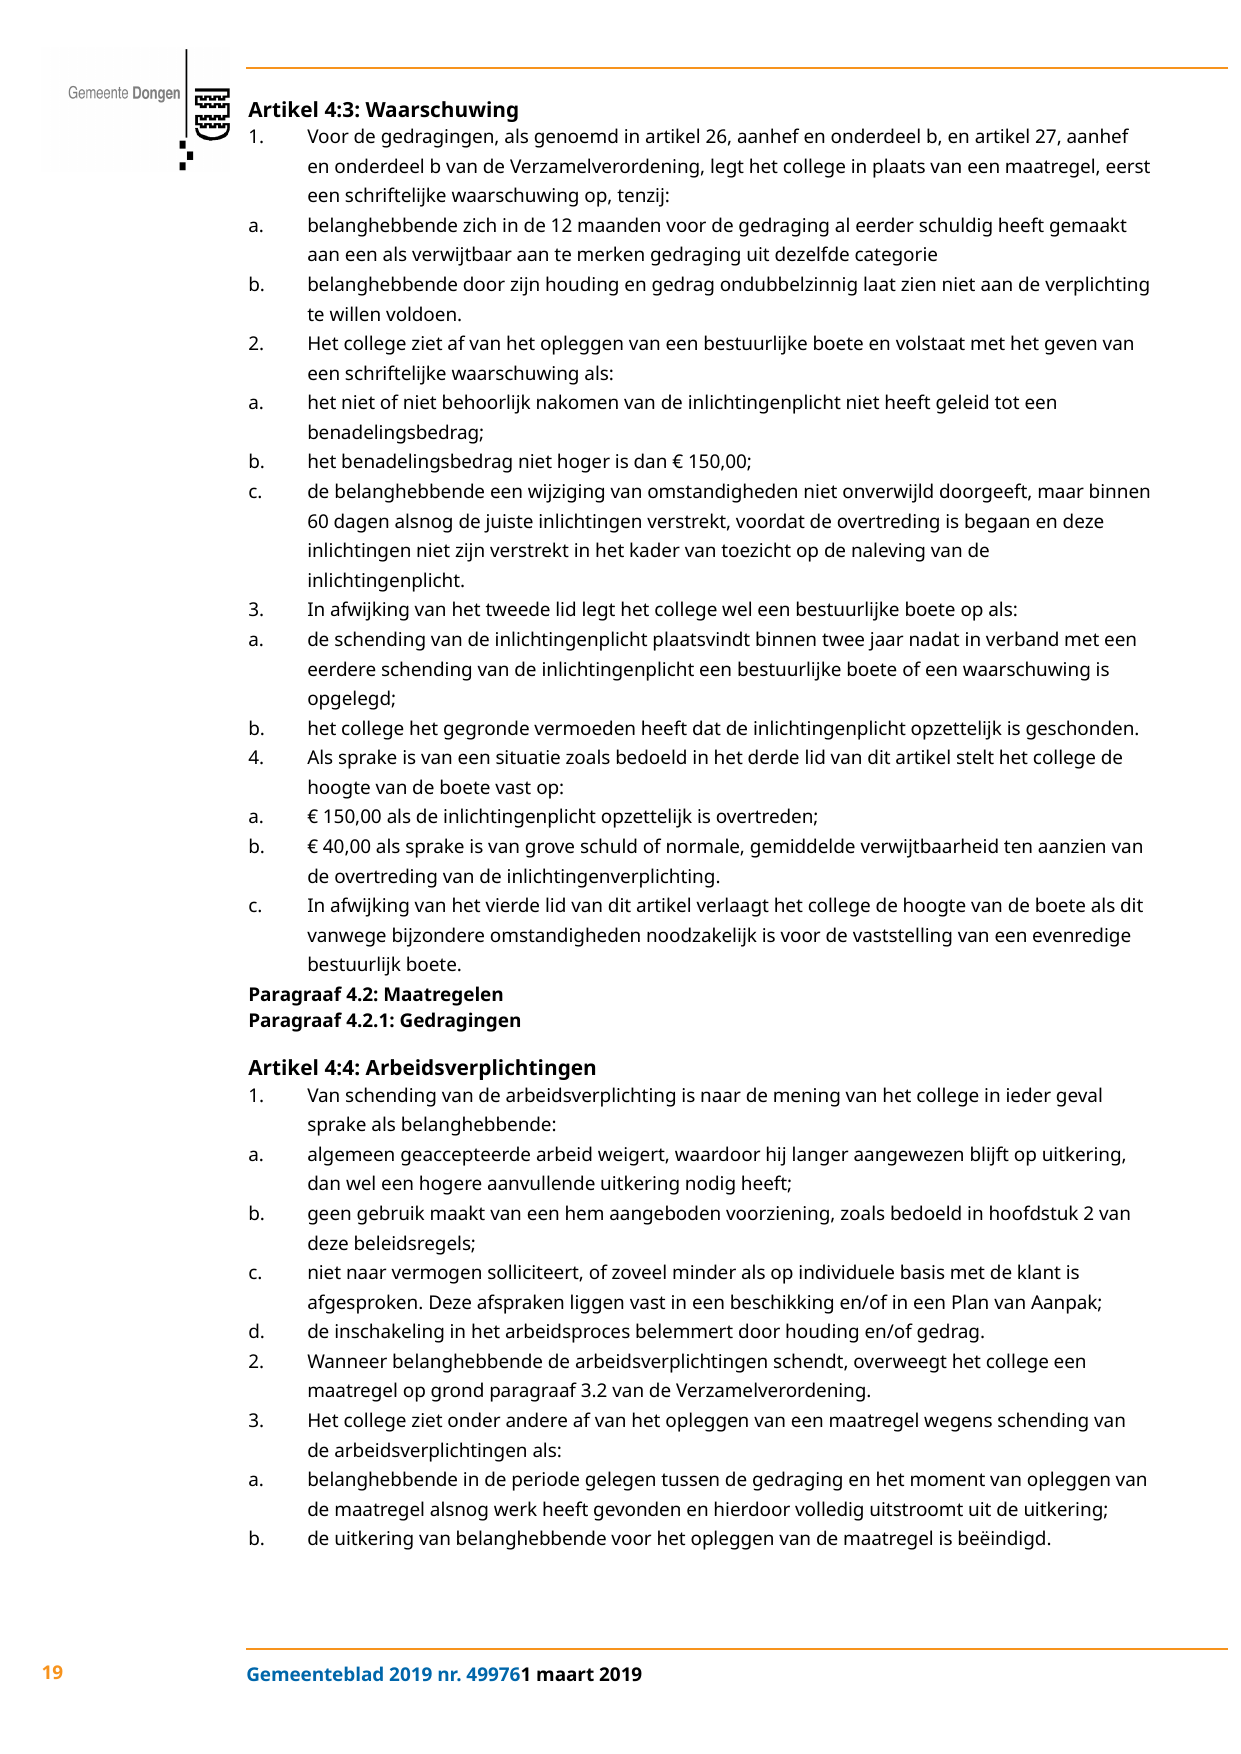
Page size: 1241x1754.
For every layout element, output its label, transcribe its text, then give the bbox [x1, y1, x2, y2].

list de schending van de inlichtingenplicht plaatsvindt binnen twee jaar nadat in verband met een eerdere schending van de inlichtingenplicht een bestuurlijke boete of een waarschuwing is opgelegd; [248, 626, 1152, 711]
list Wanneer belanghebbende de arbeidsverplichtingen schendt, overweegt het college een maatregel op grond paragraaf 3.2 van de Verzamelverordening. [248, 1348, 1152, 1403]
list niet naar vermogen solliciteert, of zoveel minder als op individuele basis met de klant is afgesproken. Deze afspraken liggen vast in een beschikking en/of in een Plan van Aanpak; [248, 1259, 1152, 1315]
list Het college ziet af van het opleggen van een bestuurlijke boete en volstaat met het geven van een schriftelijke waarschuwing als: [248, 330, 1152, 386]
list de inschakeling in het arbeidsproces belemmert door houding en/of gedrag. [248, 1318, 1152, 1344]
list belanghebbende zich in de 12 maanden voor de gedraging al eerder schuldig heeft gemaakt aan een als verwijtbaar aan te merken gedraging uit dezelfde categorie [248, 212, 1152, 267]
list Voor de gedragingen, als genoemd in artikel 26, aanhef en onderdeel b, en artikel 27, aanhef en onderdeel b van de Verzamelverordening, legt het college in plaats van een maatregel, eerst een schriftelijke waarschuwing op, tenzij: [248, 123, 1152, 208]
list € 150,00 als de inlichtingenplicht opzettelijk is overtreden; [248, 804, 1152, 829]
text Artikel 4:3: Waarschuwing [248, 95, 1152, 123]
list het benadelingsbedrag niet hoger is dan € 150,00; [248, 449, 1152, 474]
list belanghebbende in de periode gelegen tussen de gedraging en het moment van opleggen van de maatregel alsnog werk heeft gevonden en hierdoor volledig uitstroomt uit de uitkering; [248, 1466, 1152, 1522]
list In afwijking van het tweede lid legt het college wel een bestuurlijke boete op als: [248, 597, 1152, 622]
list het niet of niet behoorlijk nakomen van de inlichtingenplicht niet heeft geleid tot een benadelingsbedrag; [248, 389, 1152, 445]
list Van schending van de arbeidsverplichting is naar de mening van het college in ieder geval sprake als belanghebbende: [248, 1082, 1152, 1137]
list Als sprake is van een situatie zoals bedoeld in het derde lid van dit artikel stelt het college de hoogte van de boete vast op: [248, 744, 1152, 800]
list de uitkering van belanghebbende voor het opleggen van de maatregel is beëindigd. [248, 1526, 1152, 1551]
list het college het gegronde vermoeden heeft dat de inlichtingenplicht opzettelijk is geschonden. [248, 715, 1152, 741]
picture [41, 47, 231, 172]
text Artikel 4:4: Arbeidsverplichtingen [248, 1053, 1152, 1082]
list geen gebruik maakt van een hem aangeboden voorziening, zoals bedoeld in hoofdstuk 2 van deze beleidsregels; [248, 1200, 1152, 1256]
list algemeen geaccepteerde arbeid weigert, waardoor hij langer aangewezen blijft op uitkering, dan wel een hogere aanvullende uitkering nodig heeft; [248, 1141, 1152, 1196]
list In afwijking van het vierde lid van dit artikel verlaagt het college de hoogte van de boete als dit vanwege bijzondere omstandigheden noodzakelijk is voor de vaststelling van een evenredige bestuurlijk boete. [248, 892, 1152, 977]
text Paragraaf 4.2.1: Gedragingen [248, 1007, 1152, 1033]
list Het college ziet onder andere af van het opleggen van een maatregel wegens schending van de arbeidsverplichtingen als: [248, 1407, 1152, 1463]
list belanghebbende door zijn houding en gedrag ondubbelzinnig laat zien niet aan de verplichting te willen voldoen. [248, 271, 1152, 326]
text Paragraaf 4.2: Maatregelen [248, 981, 1152, 1007]
list € 40,00 als sprake is van grove schuld of normale, gemiddelde verwijtbaarheid ten aanzien van de overtreding van de inlichtingenverplichting. [248, 833, 1152, 888]
list de belanghebbende een wijziging van omstandigheden niet onverwijld doorgeeft, maar binnen 60 dagen alsnog de juiste inlichtingen verstrekt, voordat de overtreding is begaan en deze inlichtingen niet zijn verstrekt in het kader van toezicht op de naleving van de inlichtingenplicht. [248, 478, 1152, 593]
